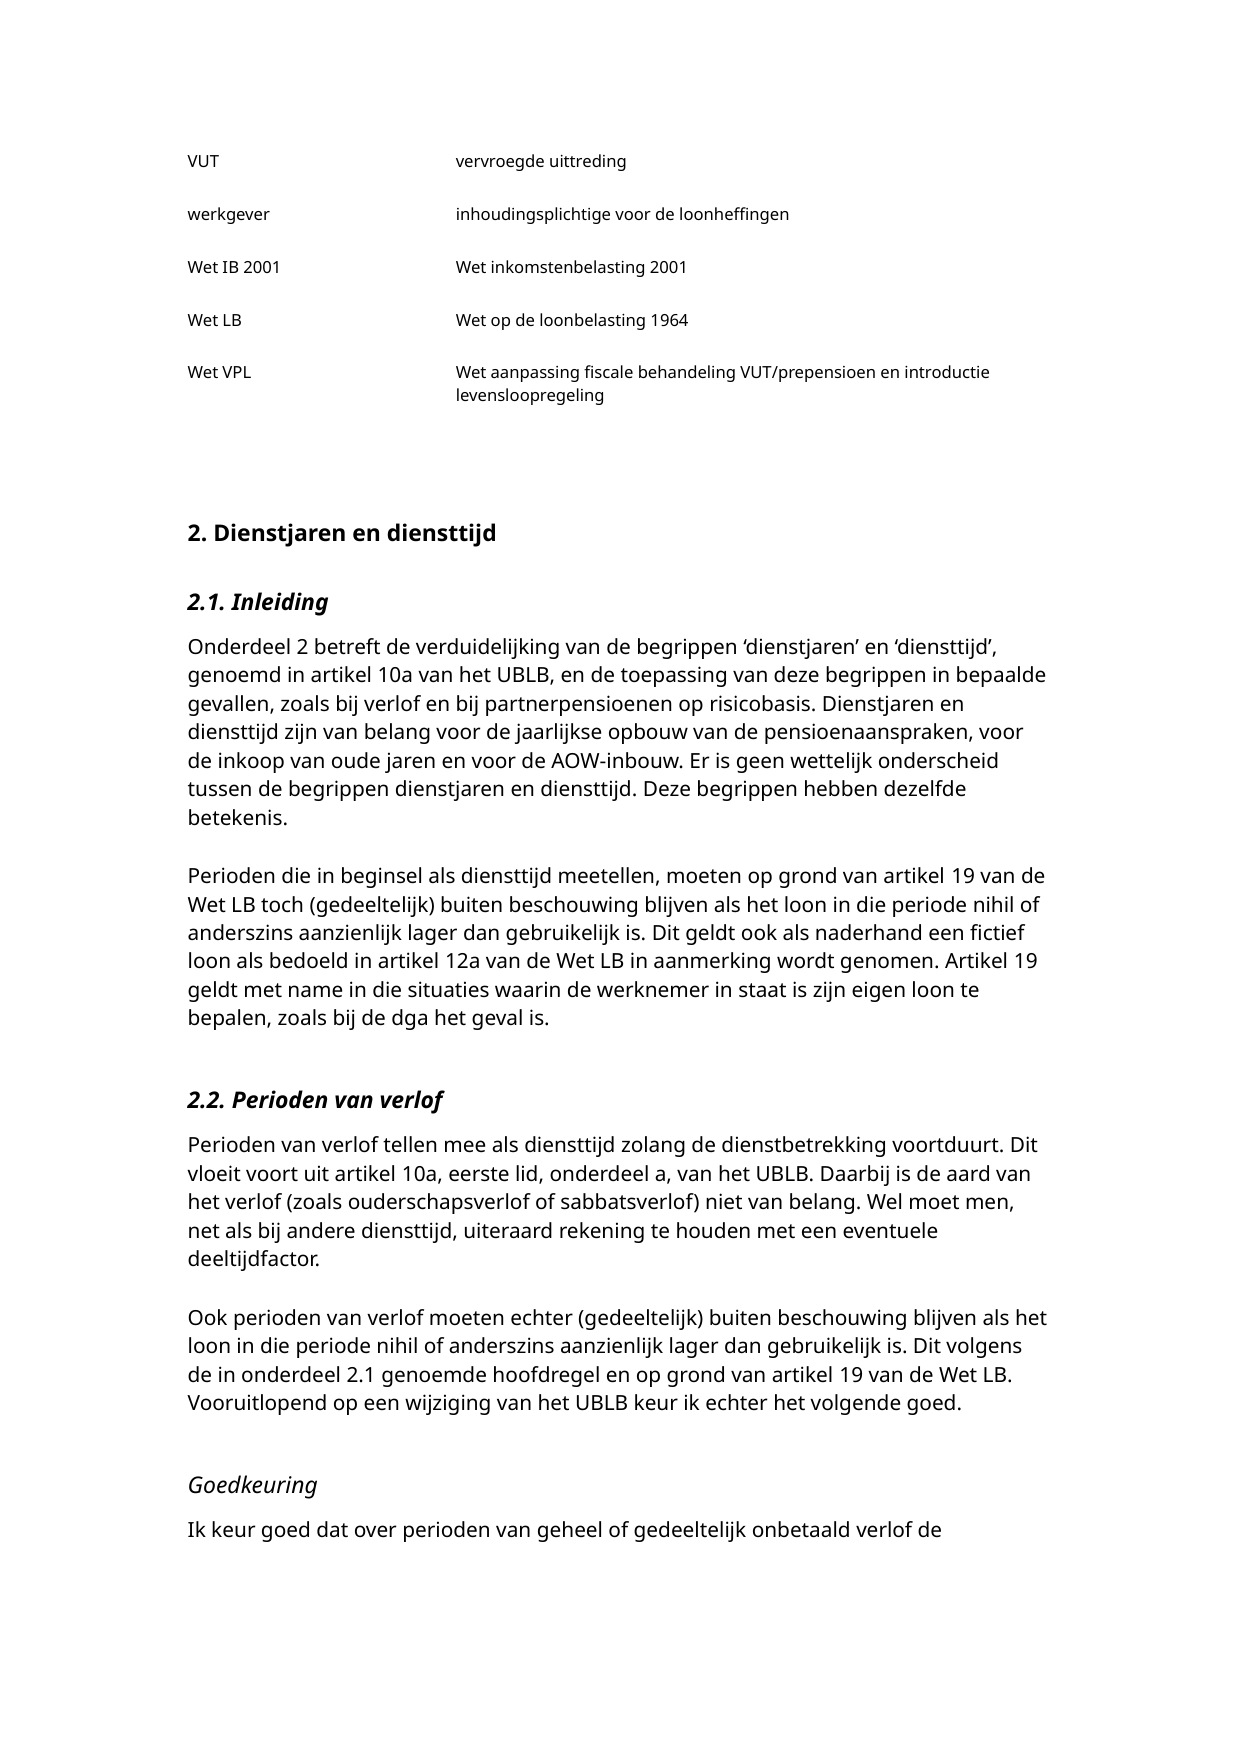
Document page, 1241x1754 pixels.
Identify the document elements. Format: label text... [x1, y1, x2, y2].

text Ook perioden van verlof moeten echter (gedeeltelijk) buiten beschouwing blijven als het loon in die periode nihil of anderszins aanzienlijk lager dan gebruikelijk is. Dit volgens de in onderdeel 2.1 genoemde hoofdregel en op grond van artikel 19 van de Wet LB. Vooruitlopend op een wijziging van het UBLB keur ik echter het volgende goed. [187, 1303, 1053, 1417]
table_cell Wet inkomstenbelasting 2001 [456, 255, 1053, 308]
text Perioden van verlof tellen mee als diensttijd zolang de dienstbetrekking voortduurt. Dit vloeit voort uit artikel 10a, eerste lid, onderdeel a, van het UBLB. Daarbij is de aard van het verlof (zoals ouderschapsverlof of sabbatsverlof) niet van belang. Wel moet men, net als bij andere diensttijd, uiteraard rekening te houden met een eventuele deeltijdfactor. [187, 1131, 1053, 1273]
table_cell Wet IB 2001 [188, 255, 456, 308]
table_cell Wet LB [188, 308, 456, 361]
subtitle 2.2. Perioden van verlof [187, 1084, 1053, 1116]
table_cell inhoudingsplichtige voor de loonheffingen [456, 203, 1053, 255]
table_cell Wet aanpassing fiscale behandeling VUT/prepensioen en introductie levensloopregeling [456, 361, 1053, 436]
subtitle 2. Dienstjaren en diensttijd [187, 517, 1053, 548]
subtitle Goedkeuring [187, 1469, 1053, 1500]
table_cell Wet op de loonbelasting 1964 [456, 308, 1053, 361]
table_cell Wet VPL [188, 361, 456, 436]
table_cell werkgever [188, 203, 456, 255]
text Perioden die in beginsel als diensttijd meetellen, moeten op grond van artikel 19 van de Wet LB toch (gedeeltelijk) buiten beschouwing blijven als het loon in die periode nihil of anderszins aanzienlijk lager dan gebruikelijk is. Dit geldt ook als naderhand een fictief loon als bedoeld in artikel 12a van de Wet LB in aanmerking wordt genomen. Artikel 19 geldt met name in die situaties waarin de werknemer in staat is zijn eigen loon te bepalen, zoals bij de dga het geval is. [187, 861, 1053, 1032]
subtitle 2.1. Inleiding [187, 586, 1053, 617]
table_cell vervroegde uittreding [456, 150, 1053, 203]
text Onderdeel 2 betreft de verduidelijking van de begrippen ‘dienstjaren’ en ‘diensttijd’, genoemd in artikel 10a van het UBLB, en de toepassing van deze begrippen in bepaalde gevallen, zoals bij verlof en bij partnerpensioenen op risicobasis. Dienstjaren en diensttijd zijn van belang voor de jaarlijkse opbouw van de pensioenaanspraken, voor de inkoop van oude jaren en voor de AOW-inbouw. Er is geen wettelijk onderscheid tussen de begrippen dienstjaren en diensttijd. Deze begrippen hebben dezelfde betekenis. [187, 632, 1053, 831]
text Ik keur goed dat over perioden van geheel of gedeeltelijk onbetaald verlof de [187, 1515, 1053, 1544]
table_cell VUT [188, 150, 456, 203]
